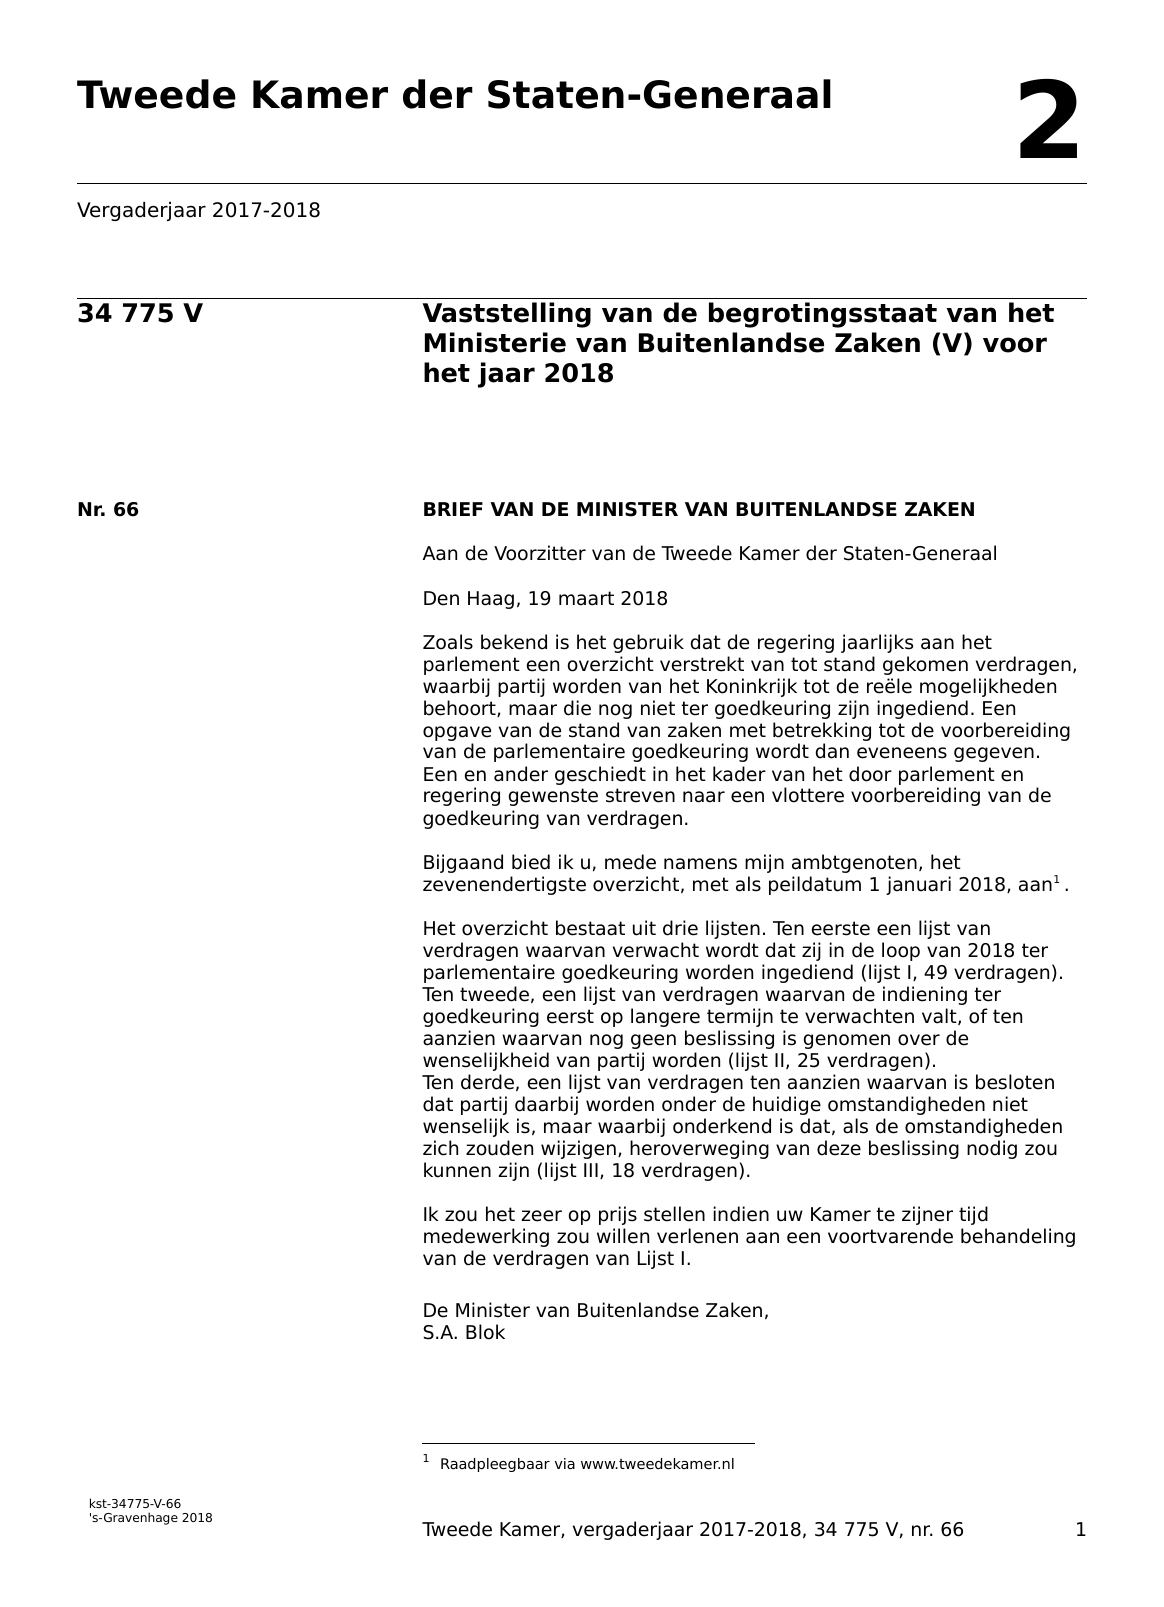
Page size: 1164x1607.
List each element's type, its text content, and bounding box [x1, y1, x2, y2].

table_header 2 [886, 59, 1087, 183]
text Een en ander geschiedt in het kader van het door parlement en regering gewenste streven naar een vlottere voorbereiding van de goedkeuring van verdragen. [422, 763, 1087, 829]
text Ten tweede, een lijst van verdragen waarvan de indiening ter goedkeuring eerst op langere termijn te verwachten valt, of ten aanzien waarvan nog geen beslissing is genomen over de wenselijkheid van partij worden (lijst II, 25 verdragen). [422, 984, 1087, 1072]
subtitle Nr. 66 BRIEF VAN DE MINISTER VAN BUITENLANDSE ZAKEN [77, 499, 1087, 521]
text Het overzicht bestaat uit drie lijsten. Ten eerste een lijst van verdragen waarvan verwacht wordt dat zij in de loop van 2018 ter parlementaire goedkeuring worden ingediend (lijst I, 49 verdragen). [422, 918, 1087, 984]
text Zoals bekend is het gebruik dat de regering jaarlijks aan het parlement een overzicht verstrekt van tot stand gekomen verdragen, waarbij partij worden van het Koninkrijk tot de reële mogelijkheden behoort, maar die nog niet ter goedkeuring zijn ingediend. Een opgave van de stand van zaken met betrekking tot de voorbereiding van de parlementaire goedkeuring wordt dan eveneens gegeven. [422, 632, 1087, 763]
text kst-34775-V-66 [88, 1497, 323, 1511]
text Ten derde, een lijst van verdragen ten aanzien waarvan is besloten dat partij daarbij worden onder de huidige omstandigheden niet wenselijk is, maar waarbij onderkend is dat, als de omstandigheden zich zouden wijzigen, heroverweging van deze beslissing nodig zou kunnen zijn (lijst III, 18 verdragen). [422, 1072, 1087, 1181]
text Aan de Voorzitter van de Tweede Kamer der Staten-Generaal [422, 543, 1087, 565]
table_header Tweede Kamer der Staten-Generaal [77, 59, 886, 183]
text Ik zou het zeer op prijs stellen indien uw Kamer te zijner tijd medewerking zou willen verlenen aan een voortvarende behandeling van de verdragen van Lijst I. [422, 1204, 1087, 1269]
text Raadpleegbaar via www.tweedekamer.nl [422, 1452, 1087, 1474]
table_cell Vergaderjaar 2017-2018 [77, 184, 1087, 298]
text Bijgaand bied ik u, mede namens mijn ambtgenoten, het zevenendertigste overzicht, met als peildatum 1 januari 2018, aan. [422, 852, 1087, 896]
text Den Haag, 19 maart 2018 [422, 587, 1087, 609]
subtitle 34 775 V Vaststelling van de begrotingsstaat van het Ministerie van Buitenlandse Zaken (V) voor het jaar 2018 [77, 299, 1087, 388]
text De Minister van Buitenlandse Zaken, S.A. Blok [422, 1299, 1087, 1343]
text 's-Gravenhage 2018 [88, 1511, 323, 1525]
